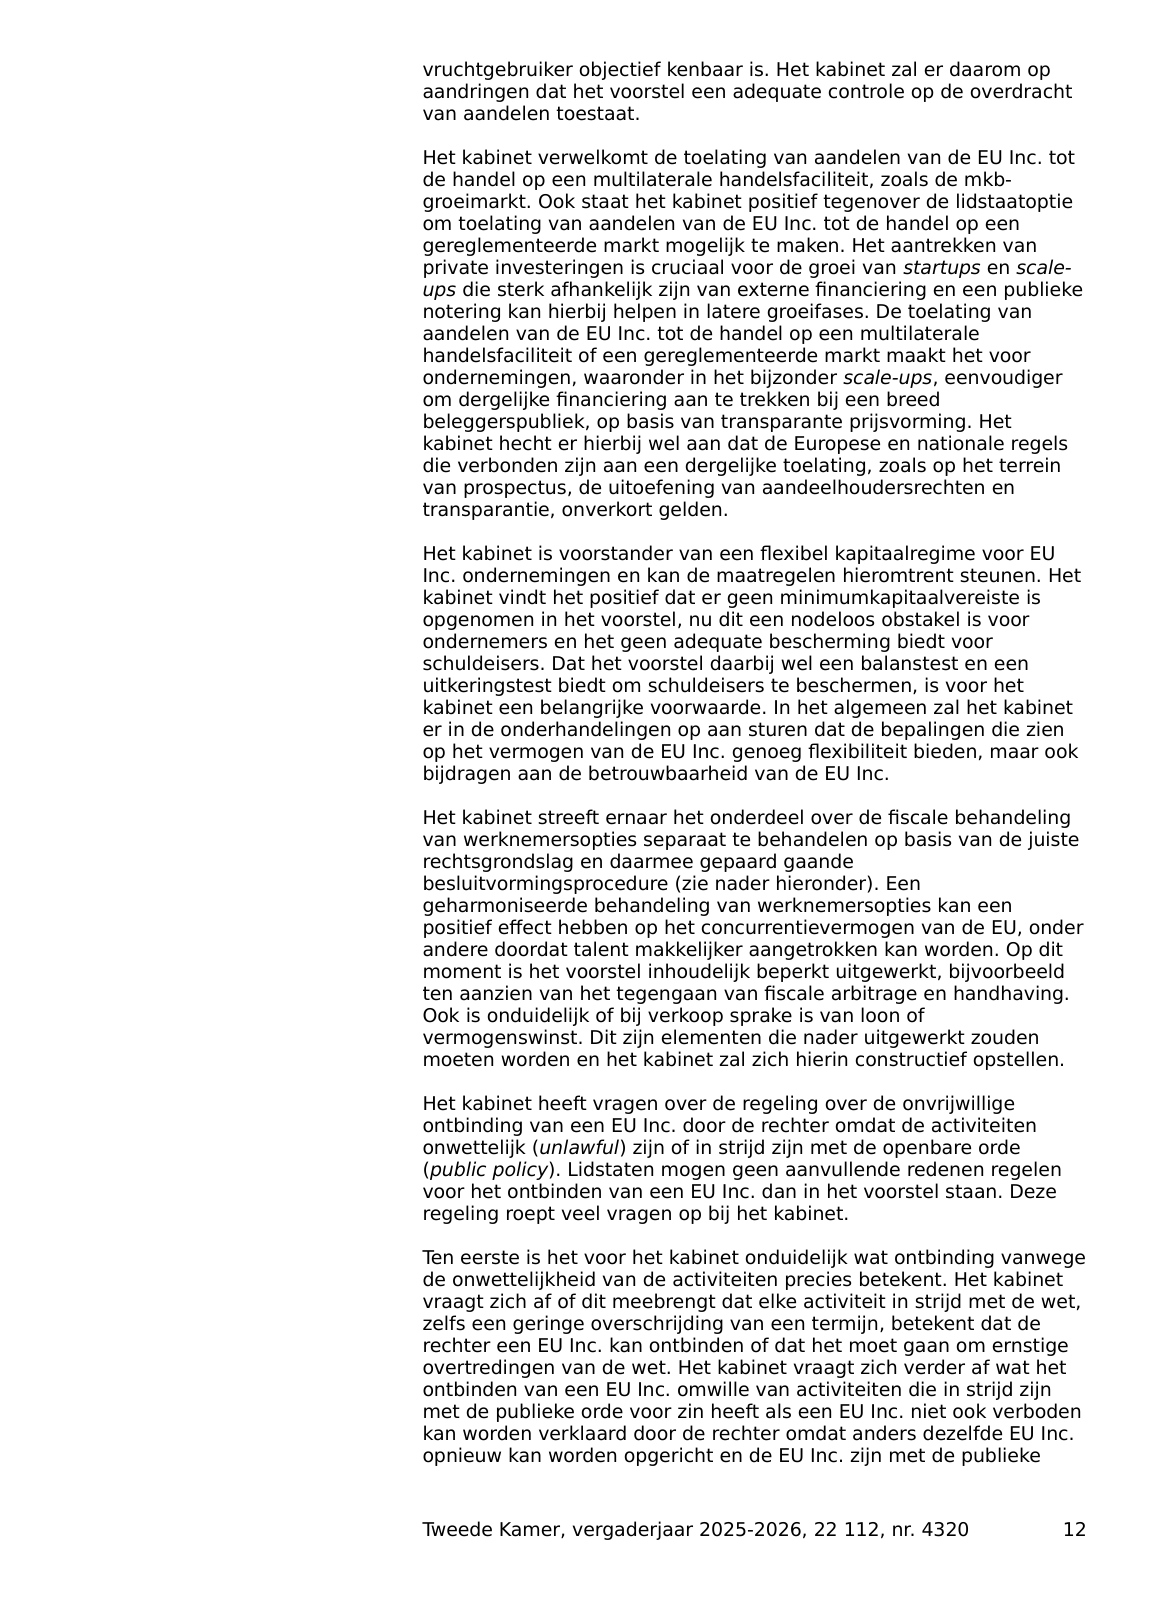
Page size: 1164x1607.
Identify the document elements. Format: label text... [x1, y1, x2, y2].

text Het kabinet heeft vragen over de regeling over de onvrijwillige ontbinding van een EU Inc. door de rechter omdat de activiteiten onwettelijk (unlawful) zijn of in strijd zijn met de openbare orde (public policy). Lidstaten mogen geen aanvullende redenen regelen voor het ontbinden van een EU Inc. dan in het voorstel staan. Deze regeling roept veel vragen op bij het kabinet. [422, 1093, 1087, 1225]
text Het kabinet streeft ernaar het onderdeel over de fiscale behandeling van werknemersopties separaat te behandelen op basis van de juiste rechtsgrondslag en daarmee gepaard gaande besluitvormingsprocedure (zie nader hieronder). Een geharmoniseerde behandeling van werknemersopties kan een positief effect hebben op het concurrentievermogen van de EU, onder andere doordat talent makkelijker aangetrokken kan worden. Op dit moment is het voorstel inhoudelijk beperkt uitgewerkt, bijvoorbeeld ten aanzien van het tegengaan van fiscale arbitrage en handhaving. Ook is onduidelijk of bij verkoop sprake is van loon of vermogenswinst. Dit zijn elementen die nader uitgewerkt zouden moeten worden en het kabinet zal zich hierin constructief opstellen. [422, 807, 1087, 1071]
text Het kabinet verwelkomt de toelating van aandelen van de EU Inc. tot de handel op een multilaterale handelsfaciliteit, zoals de mkb-groeimarkt. Ook staat het kabinet positief tegenover de lidstaatoptie om toelating van aandelen van de EU Inc. tot de handel op een gereglementeerde markt mogelijk te maken. Het aantrekken van private investeringen is cruciaal voor de groei van startups en scale-ups die sterk afhankelijk zijn van externe financiering en een publieke notering kan hierbij helpen in latere groeifases. De toelating van aandelen van de EU Inc. tot de handel op een multilaterale handelsfaciliteit of een gereglementeerde markt maakt het voor ondernemingen, waaronder in het bijzonder scale-ups, eenvoudiger om dergelijke financiering aan te trekken bij een breed beleggerspubliek, op basis van transparante prijsvorming. Het kabinet hecht er hierbij wel aan dat de Europese en nationale regels die verbonden zijn aan een dergelijke toelating, zoals op het terrein van prospectus, de uitoefening van aandeelhoudersrechten en transparantie, onverkort gelden. [422, 147, 1087, 521]
text Het kabinet is voorstander van een flexibel kapitaalregime voor EU Inc. ondernemingen en kan de maatregelen hieromtrent steunen. Het kabinet vindt het positief dat er geen minimumkapitaalvereiste is opgenomen in het voorstel, nu dit een nodeloos obstakel is voor ondernemers en het geen adequate bescherming biedt voor schuldeisers. Dat het voorstel daarbij wel een balanstest en een uitkeringstest biedt om schuldeisers te beschermen, is voor het kabinet een belangrijke voorwaarde. In het algemeen zal het kabinet er in de onderhandelingen op aan sturen dat de bepalingen die zien op het vermogen van de EU Inc. genoeg flexibiliteit bieden, maar ook bijdragen aan de betrouwbaarheid van de EU Inc. [422, 543, 1087, 785]
text Ten eerste is het voor het kabinet onduidelijk wat ontbinding vanwege de onwettelijkheid van de activiteiten precies betekent. Het kabinet vraagt zich af of dit meebrengt dat elke activiteit in strijd met de wet, zelfs een geringe overschrijding van een termijn, betekent dat de rechter een EU Inc. kan ontbinden of dat het moet gaan om ernstige overtredingen van de wet. Het kabinet vraagt zich verder af wat het ontbinden van een EU Inc. omwille van activiteiten die in strijd zijn met de publieke orde voor zin heeft als een EU Inc. niet ook verboden kan worden verklaard door de rechter omdat anders dezelfde EU Inc. opnieuw kan worden opgericht en de EU Inc. zijn met de publieke [422, 1247, 1087, 1467]
text vruchtgebruiker objectief kenbaar is. Het kabinet zal er daarom op aandringen dat het voorstel een adequate controle op de overdracht van aandelen toestaat. [422, 59, 1087, 125]
